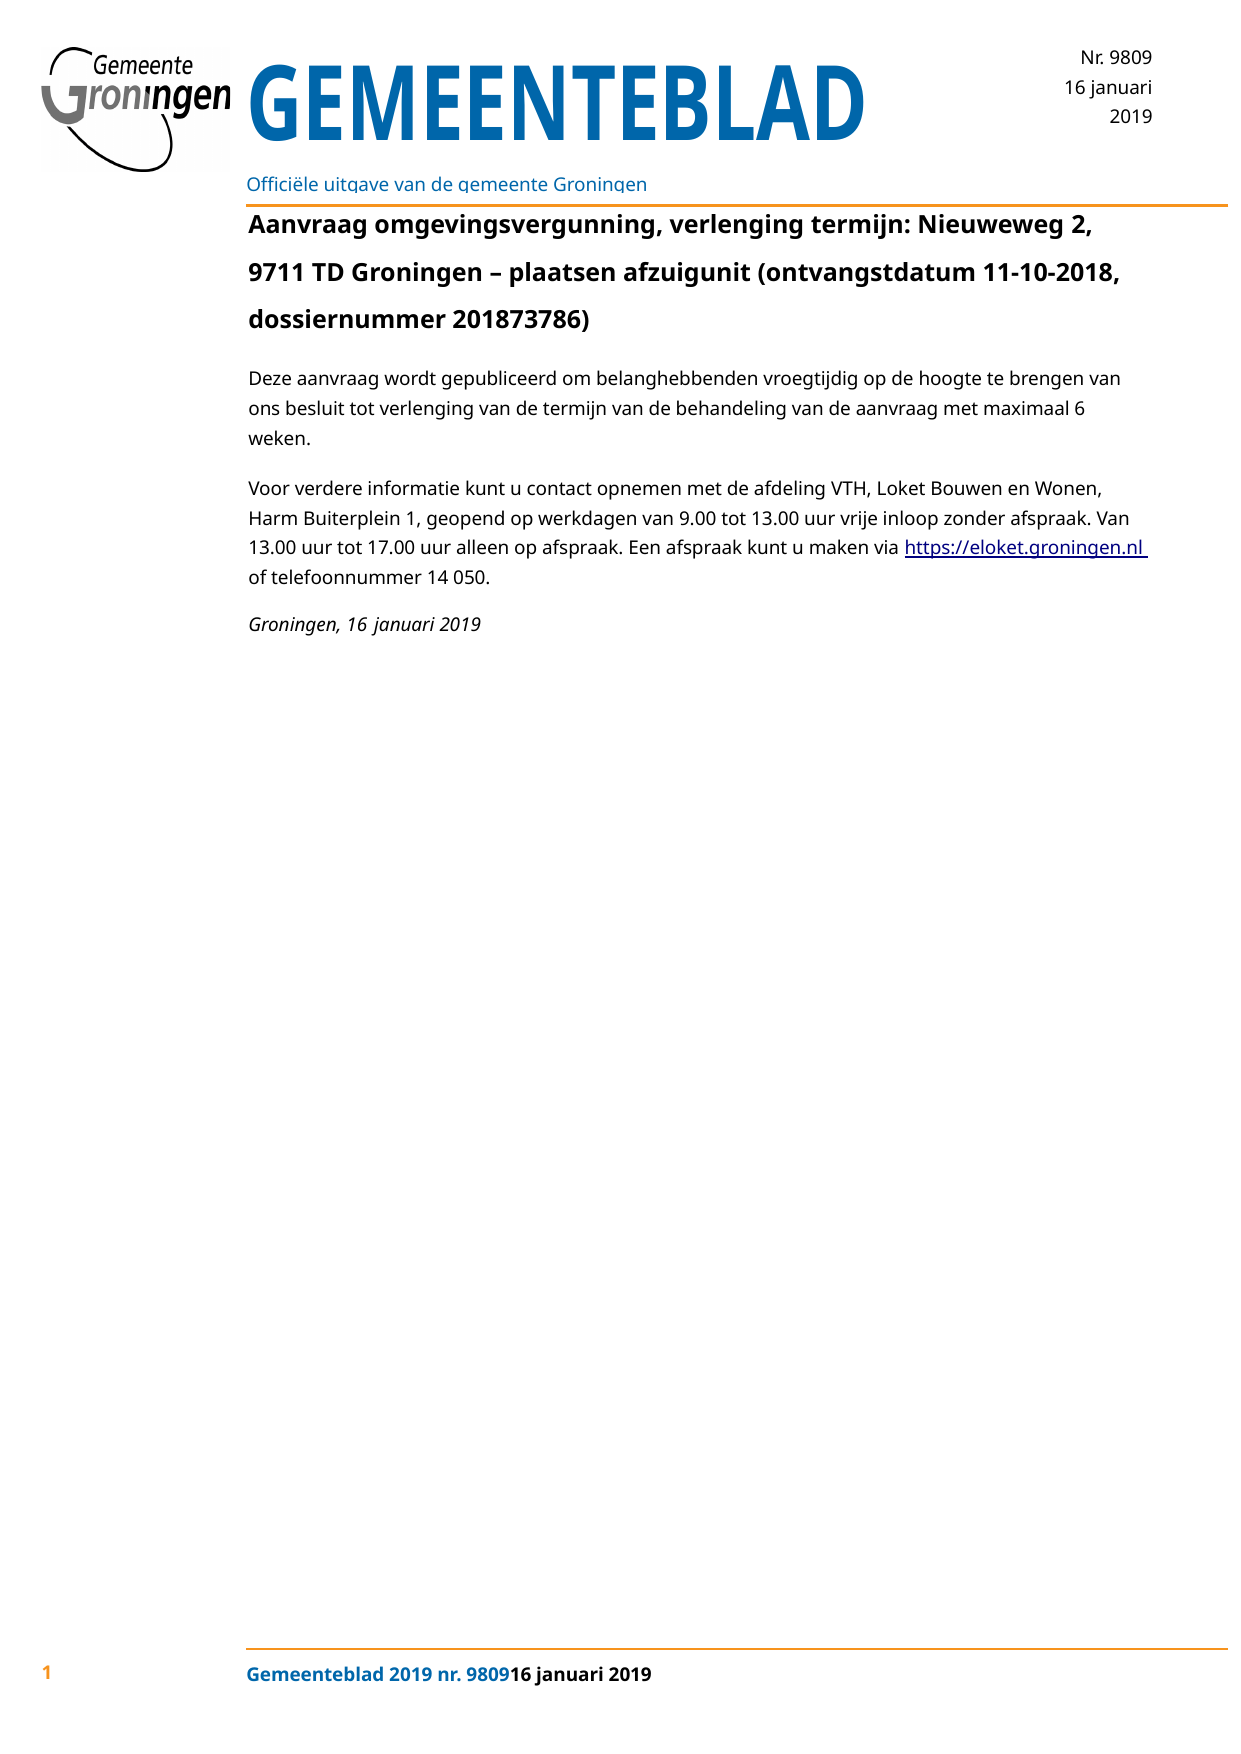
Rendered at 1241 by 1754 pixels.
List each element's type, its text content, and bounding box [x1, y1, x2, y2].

text Groningen, 16 januari 2019 [248, 612, 1152, 637]
text Deze aanvraag wordt gepubliceerd om belanghebbenden vroegtijdig op de hoogte te brengen van ons besluit tot verlenging van de termijn van de behandeling van de aanvraag met maximaal 6 weken. [248, 366, 1152, 450]
text Aanvraag omgevingsvergunning, verlenging termijn: Nieuweweg 2, 9711 TD Groningen – plaatsen afzuigunit (ontvangstdatum 11-10-2018, dossiernummer 201873786) [248, 207, 1152, 336]
picture [41, 47, 231, 172]
text Voor verdere informatie kunt u contact opnemen met de afdeling VTH, Loket Bouwen en Wonen, Harm Buiterplein 1, geopend op werkdagen van 9.00 tot 13.00 uur vrije inloop zonder afspraak. Van 13.00 uur tot 17.00 uur alleen op afspraak. Een afspraak kunt u maken via https://eloket.groningen.nl of telefoonnummer 14 050. [248, 475, 1152, 589]
